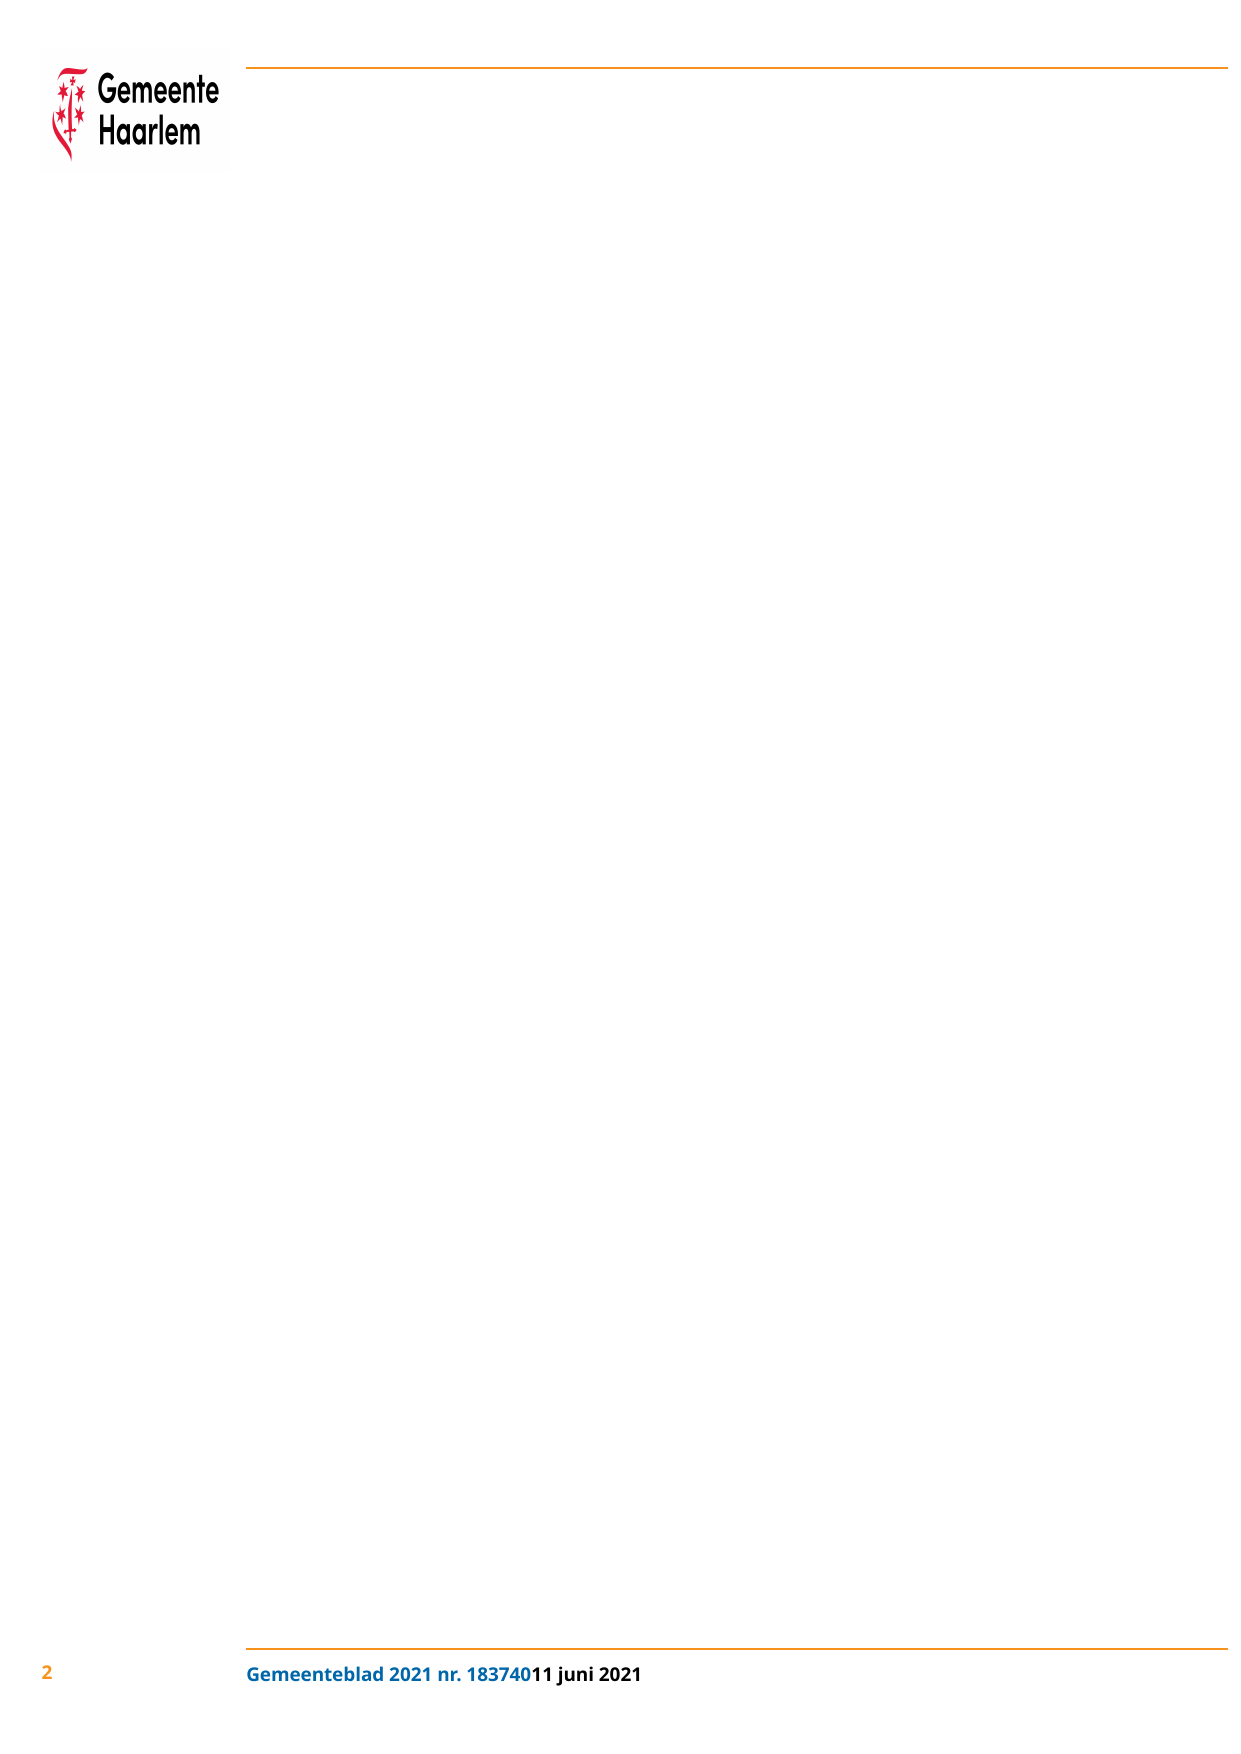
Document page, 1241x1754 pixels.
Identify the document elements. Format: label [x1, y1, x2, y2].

picture [41, 47, 231, 172]
